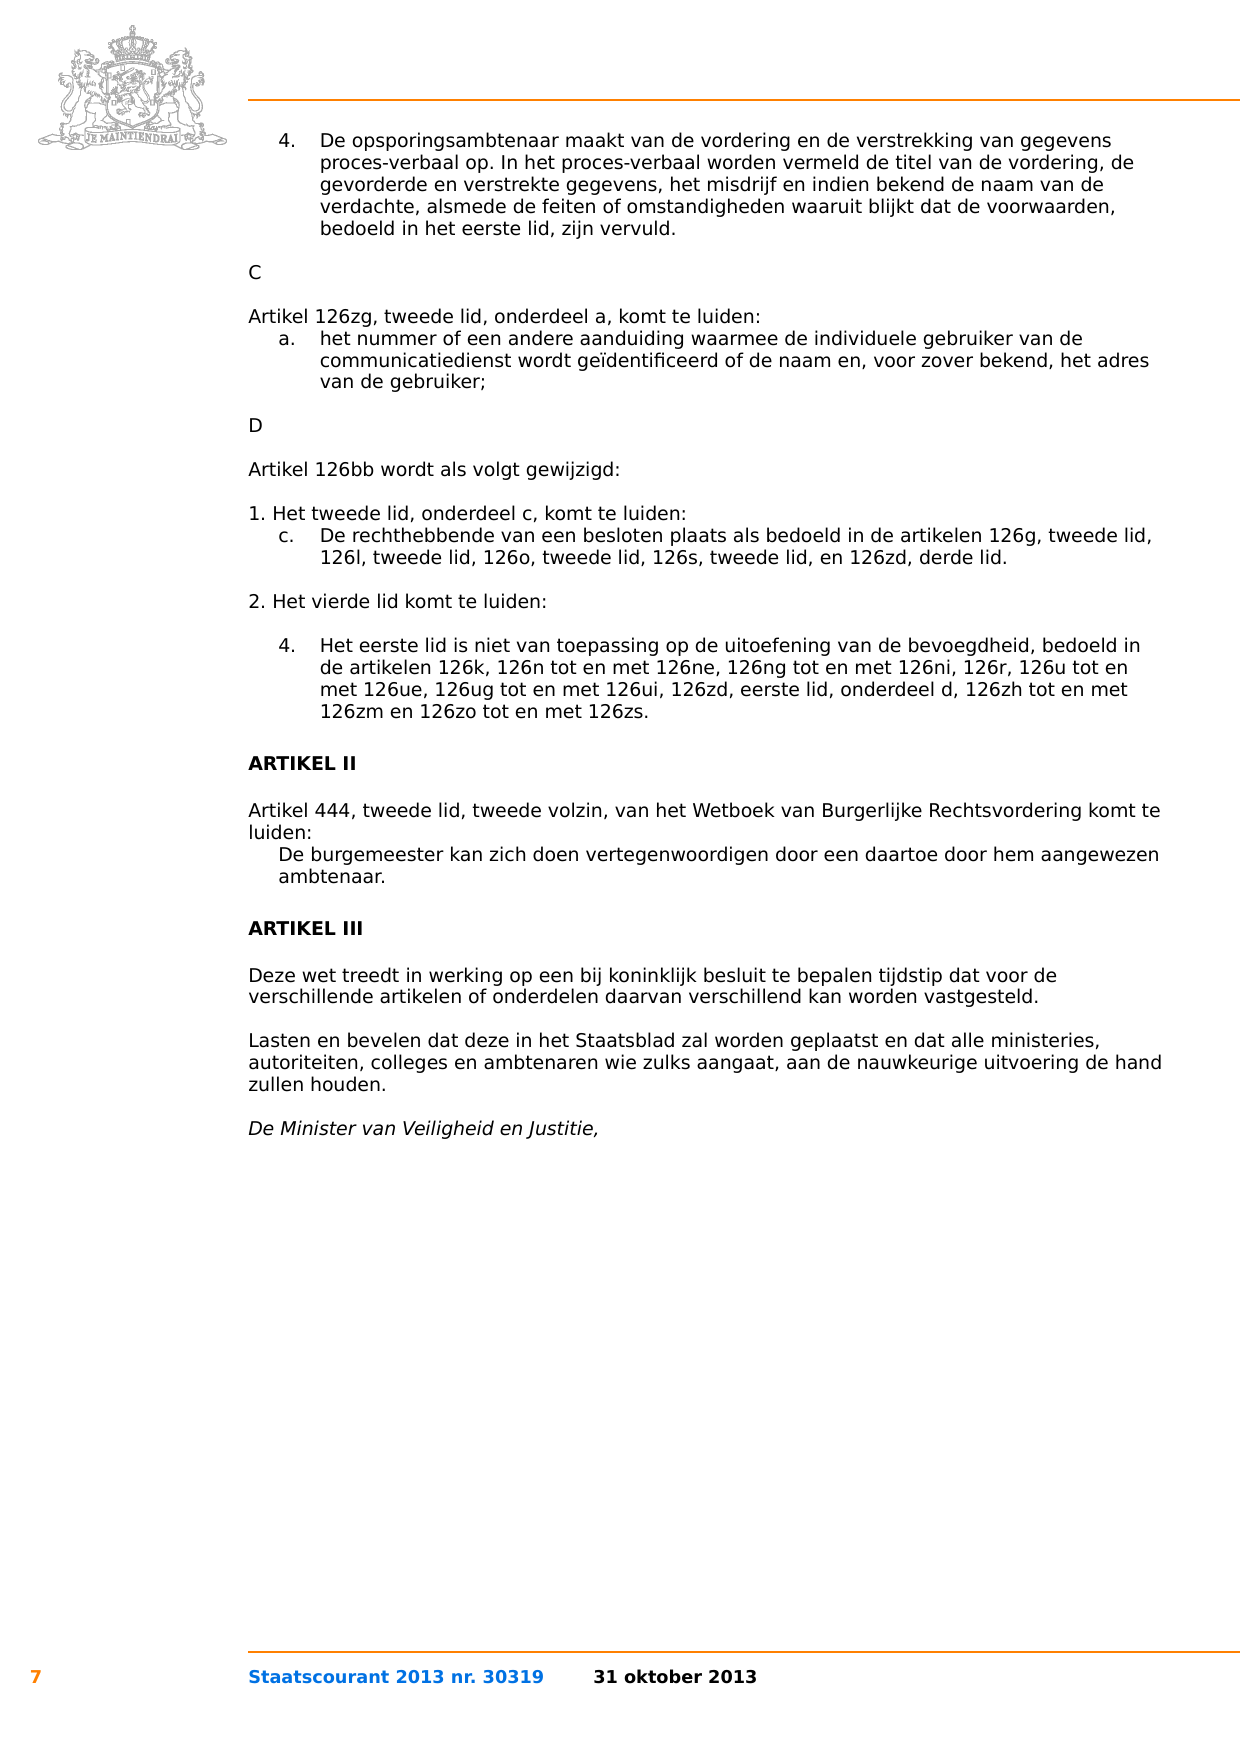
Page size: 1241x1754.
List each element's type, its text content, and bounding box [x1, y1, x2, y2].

text Artikel 126bb wordt als volgt gewijzigd: [248, 459, 1163, 481]
picture [38, 25, 227, 150]
text c. De rechthebbende van een besloten plaats als bedoeld in de artikelen 126g, tweede lid, 126l, tweede lid, 126o, tweede lid, 126s, tweede lid, en 126zd, derde lid. [278, 525, 1163, 569]
text 4. De opsporingsambtenaar maakt van de vordering en de verstrekking van gegevens proces-verbaal op. In het proces-verbaal worden vermeld de titel van de vordering, de gevorderde en verstrekte gegevens, het misdrijf en indien bekend de naam van de verdachte, alsmede de feiten of omstandigheden waaruit blijkt dat de voorwaarden, bedoeld in het eerste lid, zijn vervuld. [278, 130, 1163, 240]
text C [248, 262, 1163, 284]
text a. het nummer of een andere aanduiding waarmee de individuele gebruiker van de communicatiedienst wordt geïdentificeerd of de naam en, voor zover bekend, het adres van de gebruiker; [278, 327, 1163, 393]
text Lasten en bevelen dat deze in het Staatsblad zal worden geplaatst en dat alle ministeries, autoriteiten, colleges en ambtenaren wie zulks aangaat, aan de nauwkeurige uitvoering de hand zullen houden. [248, 1030, 1163, 1096]
text 2. Het vierde lid komt te luiden: [248, 591, 1163, 613]
subtitle ARTIKEL III [248, 917, 1163, 939]
text 4. Het eerste lid is niet van toepassing op de uitoefening van de bevoegdheid, bedoeld in de artikelen 126k, 126n tot en met 126ne, 126ng tot en met 126ni, 126r, 126u tot en met 126ue, 126ug tot en met 126ui, 126zd, eerste lid, onderdeel d, 126zh tot en met 126zm en 126zo tot en met 126zs. [278, 635, 1163, 723]
subtitle ARTIKEL II [248, 753, 1163, 774]
text Deze wet treedt in werking op een bij koninklijk besluit te bepalen tijdstip dat voor de verschillende artikelen of onderdelen daarvan verschillend kan worden vastgesteld. [248, 964, 1163, 1008]
text D [248, 415, 1163, 437]
text Artikel 126zg, tweede lid, onderdeel a, komt te luiden: [248, 306, 1163, 327]
text Artikel 444, tweede lid, tweede volzin, van het Wetboek van Burgerlijke Rechtsvordering komt te luiden: [248, 799, 1163, 843]
text De burgemeester kan zich doen vertegenwoordigen door een daartoe door hem aangewezen ambtenaar. [278, 843, 1163, 887]
text 1. Het tweede lid, onderdeel c, komt te luiden: [248, 503, 1163, 525]
text De Minister van Veiligheid en Justitie, [248, 1118, 1163, 1140]
